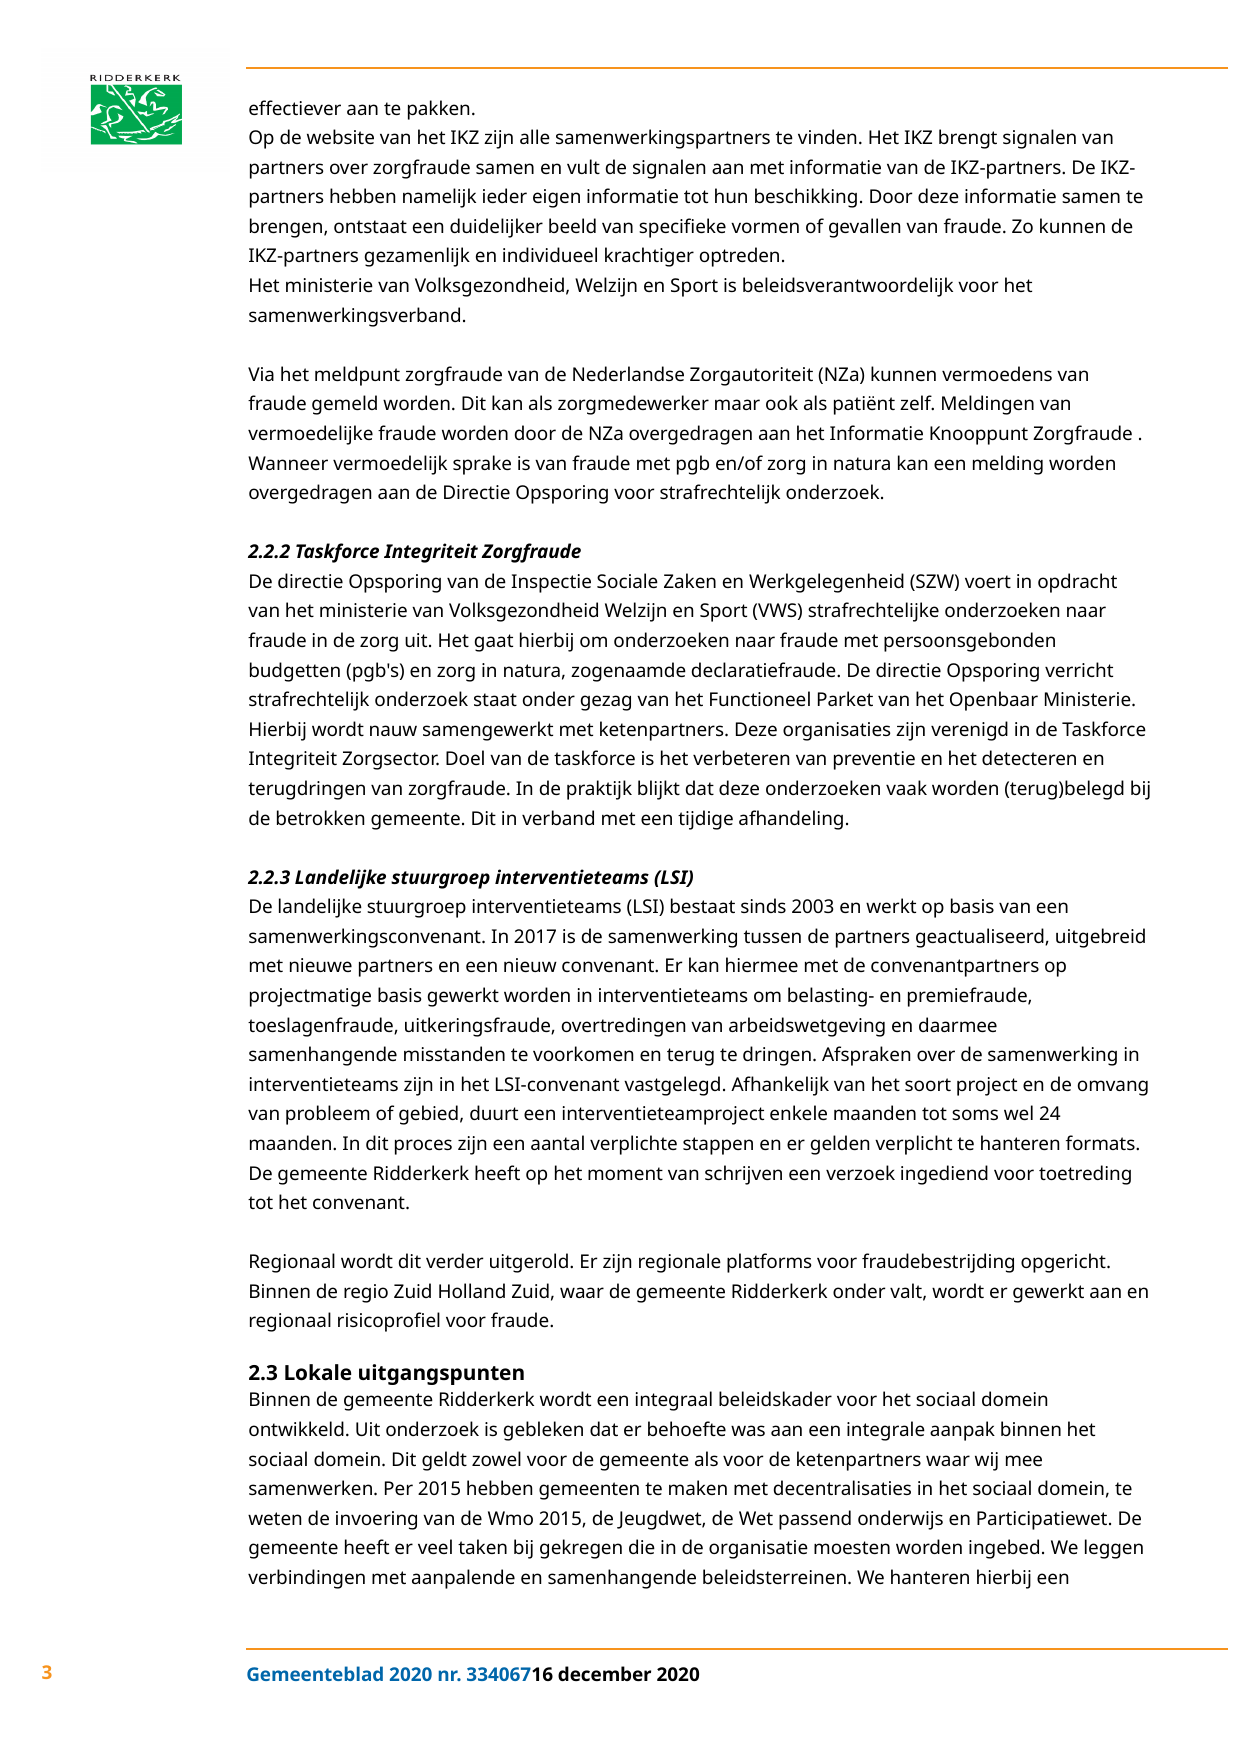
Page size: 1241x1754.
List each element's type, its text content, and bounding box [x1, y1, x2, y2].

text Het ministerie van Volksgezondheid, Welzijn en Sport is beleidsverantwoordelijk voor het samenwerkingsverband. [248, 272, 1152, 328]
text 2.2.2 Taskforce Integriteit Zorgfraude [248, 538, 1152, 564]
text Binnen de gemeente Ridderkerk wordt een integraal beleidskader voor het sociaal domein ontwikkeld. Uit onderzoek is gebleken dat er behoefte was aan een integrale aanpak binnen het sociaal domein. Dit geldt zowel voor de gemeente als voor de ketenpartners waar wij mee samenwerken. Per 2015 hebben gemeenten te maken met decentralisaties in het sociaal domein, te weten de invoering van de Wmo 2015, de Jeugdwet, de Wet passend onderwijs en Participatiewet. De gemeente heeft er veel taken bij gekregen die in de organisatie moesten worden ingebed. We leggen verbindingen met aanpalende en samenhangende beleidsterreinen. We hanteren hierbij een [248, 1387, 1152, 1590]
text Regionaal wordt dit verder uitgerold. Er zijn regionale platforms voor fraudebestrijding opgericht. Binnen de regio Zuid Holland Zuid, waar de gemeente Ridderkerk onder valt, wordt er gewerkt aan en regionaal risicoprofiel voor fraude. [248, 1248, 1152, 1333]
text De landelijke stuurgroep interventieteams (LSI) bestaat sinds 2003 en werkt op basis van een samenwerkingsconvenant. In 2017 is de samenwerking tussen de partners geactualiseerd, uitgebreid met nieuwe partners en een nieuw convenant. Er kan hiermee met de convenantpartners op projectmatige basis gewerkt worden in interventieteams om belasting- en premiefraude, toeslagenfraude, uitkeringsfraude, overtredingen van arbeidswetgeving en daarmee samenhangende misstanden te voorkomen en terug te dringen. Afspraken over de samenwerking in interventieteams zijn in het LSI-convenant vastgelegd. Afhankelijk van het soort project en de omvang van probleem of gebied, duurt een interventieteamproject enkele maanden tot soms wel 24 maanden. In dit proces zijn een aantal verplichte stappen en er gelden verplicht te hanteren formats. De gemeente Ridderkerk heeft op het moment van schrijven een verzoek ingediend voor toetreding tot het convenant. [248, 893, 1152, 1215]
text 2.2.3 Landelijke stuurgroep interventieteams (LSI) [248, 864, 1152, 890]
text De directie Opsporing van de Inspectie Sociale Zaken en Werkgelegenheid (SZW) voert in opdracht van het ministerie van Volksgezondheid Welzijn en Sport (VWS) strafrechtelijke onderzoeken naar fraude in de zorg uit. Het gaat hierbij om onderzoeken naar fraude met persoonsgebonden budgetten (pgb's) en zorg in natura, zogenaamde declaratiefraude. De directie Opsporing verricht strafrechtelijk onderzoek staat onder gezag van het Functioneel Parket van het Openbaar Ministerie. Hierbij wordt nauw samengewerkt met ketenpartners. Deze organisaties zijn verenigd in de Taskforce Integriteit Zorgsector. Doel van de taskforce is het verbeteren van preventie en het detecteren en terugdringen van zorgfraude. In de praktijk blijkt dat deze onderzoeken vaak worden (terug)belegd bij de betrokken gemeente. Dit in verband met een tijdige afhandeling. [248, 568, 1152, 831]
text Op de website van het IKZ zijn alle samenwerkingspartners te vinden. Het IKZ brengt signalen van partners over zorgfraude samen en vult de signalen aan met informatie van de IKZ-partners. De IKZ-partners hebben namelijk ieder eigen informatie tot hun beschikking. Door deze informatie samen te brengen, ontstaat een duidelijker beeld van specifieke vormen of gevallen van fraude. Zo kunnen de IKZ-partners gezamenlijk en individueel krachtiger optreden. [248, 124, 1152, 268]
text effectiever aan te pakken. [248, 95, 1152, 121]
text 2.3 Lokale uitgangspunten [248, 1358, 1152, 1387]
picture [41, 47, 231, 172]
text Via het meldpunt zorgfraude van de Nederlandse Zorgautoriteit (NZa) kunnen vermoedens van fraude gemeld worden. Dit kan als zorgmedewerker maar ook als patiënt zelf. Meldingen van vermoedelijke fraude worden door de NZa overgedragen aan het Informatie Knooppunt Zorgfraude . Wanneer vermoedelijk sprake is van fraude met pgb en/of zorg in natura kan een melding worden overgedragen aan de Directie Opsporing voor strafrechtelijk onderzoek. [248, 361, 1152, 505]
